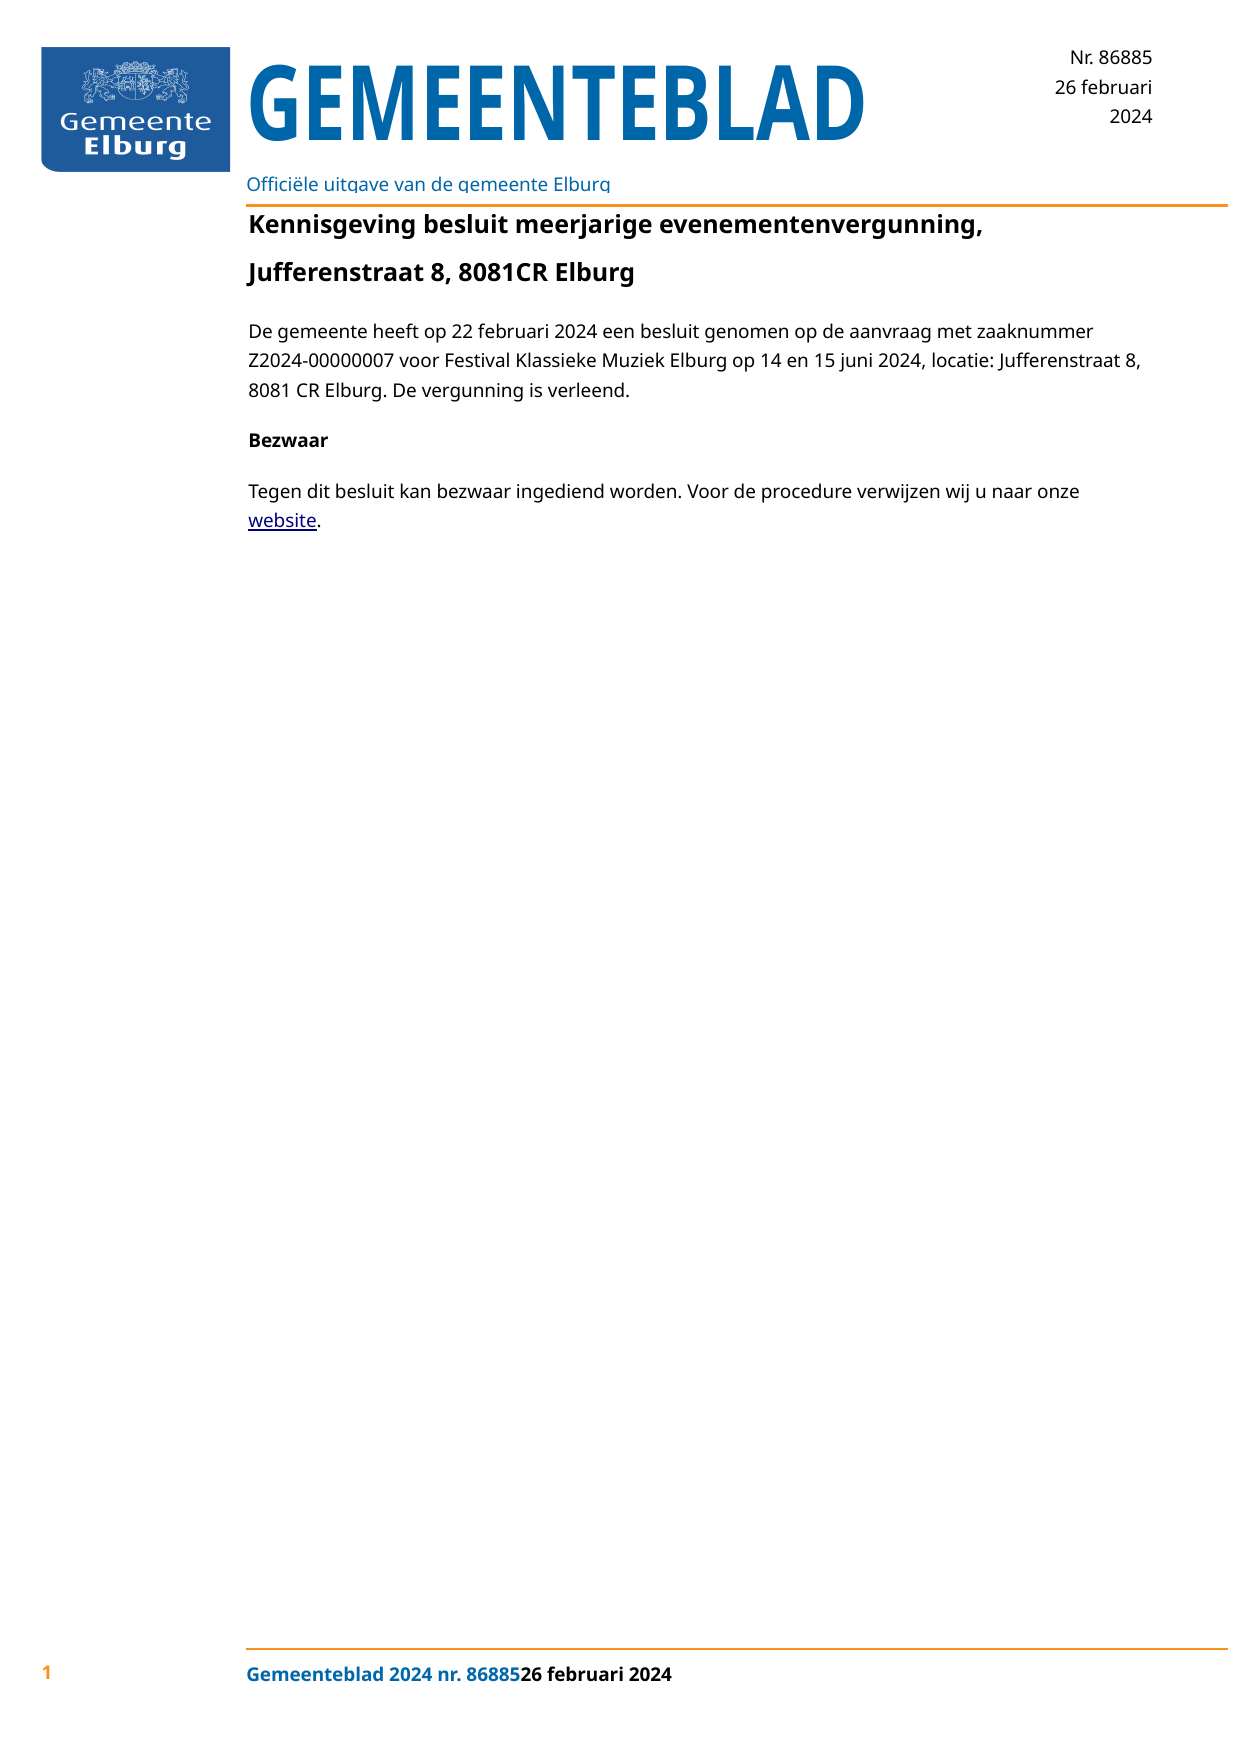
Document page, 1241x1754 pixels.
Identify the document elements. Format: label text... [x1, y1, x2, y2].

text Tegen dit besluit kan bezwaar ingediend worden. Voor de procedure verwijzen wij u naar onze website. [248, 478, 1152, 533]
text Bezwaar [248, 427, 1152, 453]
picture [41, 47, 231, 172]
text De gemeente heeft op 22 februari 2024 een besluit genomen op de aanvraag met zaaknummer Z2024-00000007 voor Festival Klassieke Muziek Elburg op 14 en 15 juni 2024, locatie: Jufferenstraat 8, 8081 CR Elburg. De vergunning is verleend. [248, 318, 1152, 403]
text Kennisgeving besluit meerjarige evenementenvergunning, Jufferenstraat 8, 8081CR Elburg [248, 207, 1152, 288]
